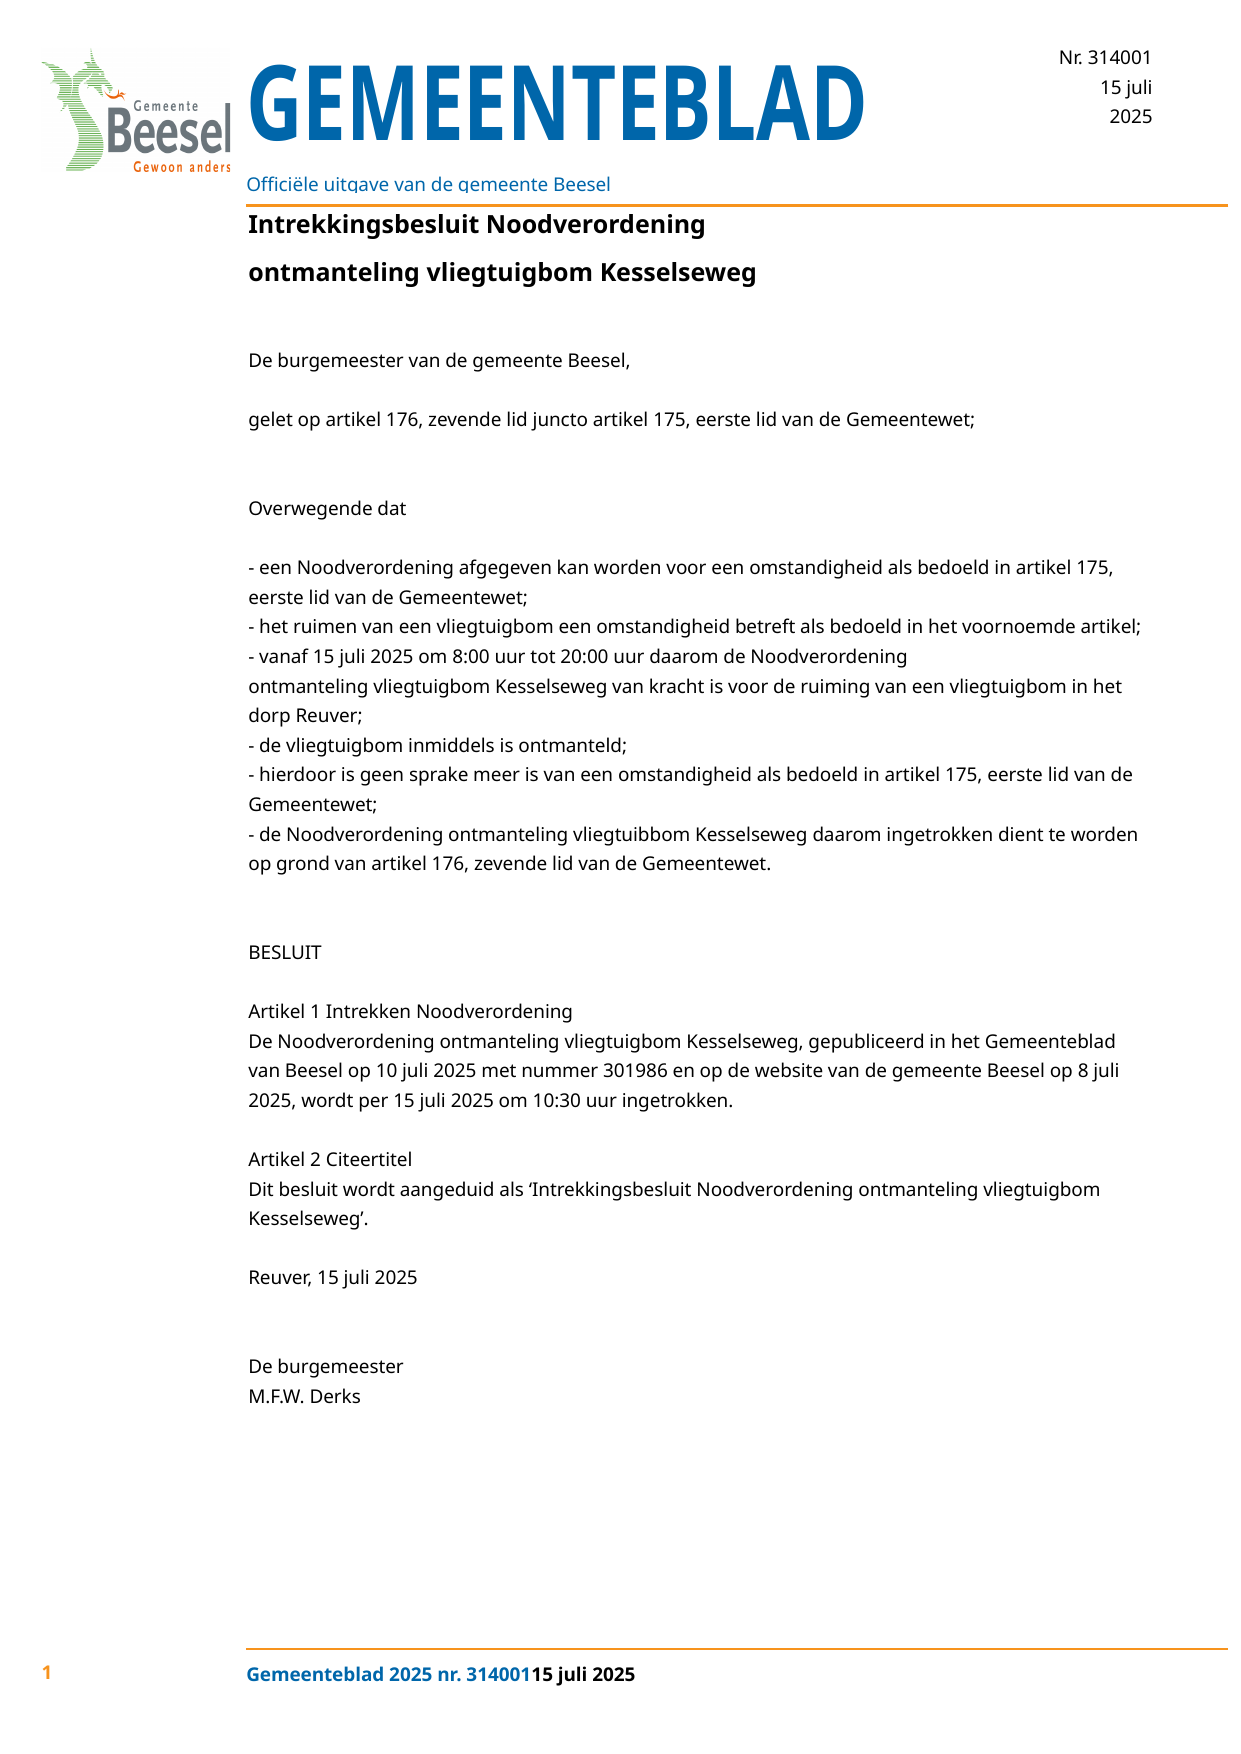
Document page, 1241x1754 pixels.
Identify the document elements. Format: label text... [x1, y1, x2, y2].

text ​BESLUIT [248, 939, 1152, 965]
text - ​vanaf 15 juli 2025 om 8:00 uur tot 20:00 uur daarom de Noodverordening ontmanteling vliegtuigbom Kesselseweg van kracht is voor de ruiming van een vliegtuigbom in het dorp Reuver; [248, 643, 1152, 728]
text - ​de vliegtuigbom inmiddels is ontmanteld; [248, 732, 1152, 758]
text ​Reuver, 15 juli 2025 [248, 1264, 1152, 1290]
text ​Dit besluit wordt aangeduid als ‘Intrekkingsbesluit Noodverordening ontmanteling vliegtuigbom Kesselseweg’. [248, 1176, 1152, 1231]
text ​Artikel 1 Intrekken Noodverordening [248, 998, 1152, 1024]
text ​De Noodverordening ontmanteling vliegtuigbom Kesselseweg, gepubliceerd in het Gemeenteblad van Beesel op 10 juli 2025 met nummer 301986 en op de website van de gemeente Beesel op 8 juli 2025, wordt per 15 juli 2025 om 10:30 uur ingetrokken. [248, 1028, 1152, 1113]
text ​Artikel 2 Citeertitel [248, 1146, 1152, 1172]
text Intrekkingsbesluit Noodverordening ontmanteling vliegtuigbom Kesselseweg [248, 207, 1152, 288]
text - ​de Noodverordening ontmanteling vliegtuibbom Kesselseweg daarom ingetrokken dient te worden op grond van artikel 176, zevende lid van de Gemeentewet. [248, 821, 1152, 876]
picture [41, 47, 231, 172]
text ​gelet op artikel 176, zevende lid juncto artikel 175, eerste lid van de Gemeentewet; [248, 407, 1152, 432]
text - hierdoor is geen sprake meer is van een omstandigheid als bedoeld in artikel 175, eerste lid van de Gemeentewet; [248, 762, 1152, 817]
text ​M.F.W. Derks [248, 1383, 1152, 1409]
text - ​het ruimen van een vliegtuigbom een omstandigheid betreft als bedoeld in het voornoemde artikel; [248, 614, 1152, 639]
text ​De burgemeester [248, 1353, 1152, 1379]
text ​De burgemeester van de gemeente Beesel, [248, 347, 1152, 373]
text - ​een Noodverordening afgegeven kan worden voor een omstandigheid als bedoeld in artikel 175, eerste lid van de Gemeentewet; [248, 554, 1152, 610]
text ​Overwegende dat [248, 495, 1152, 521]
